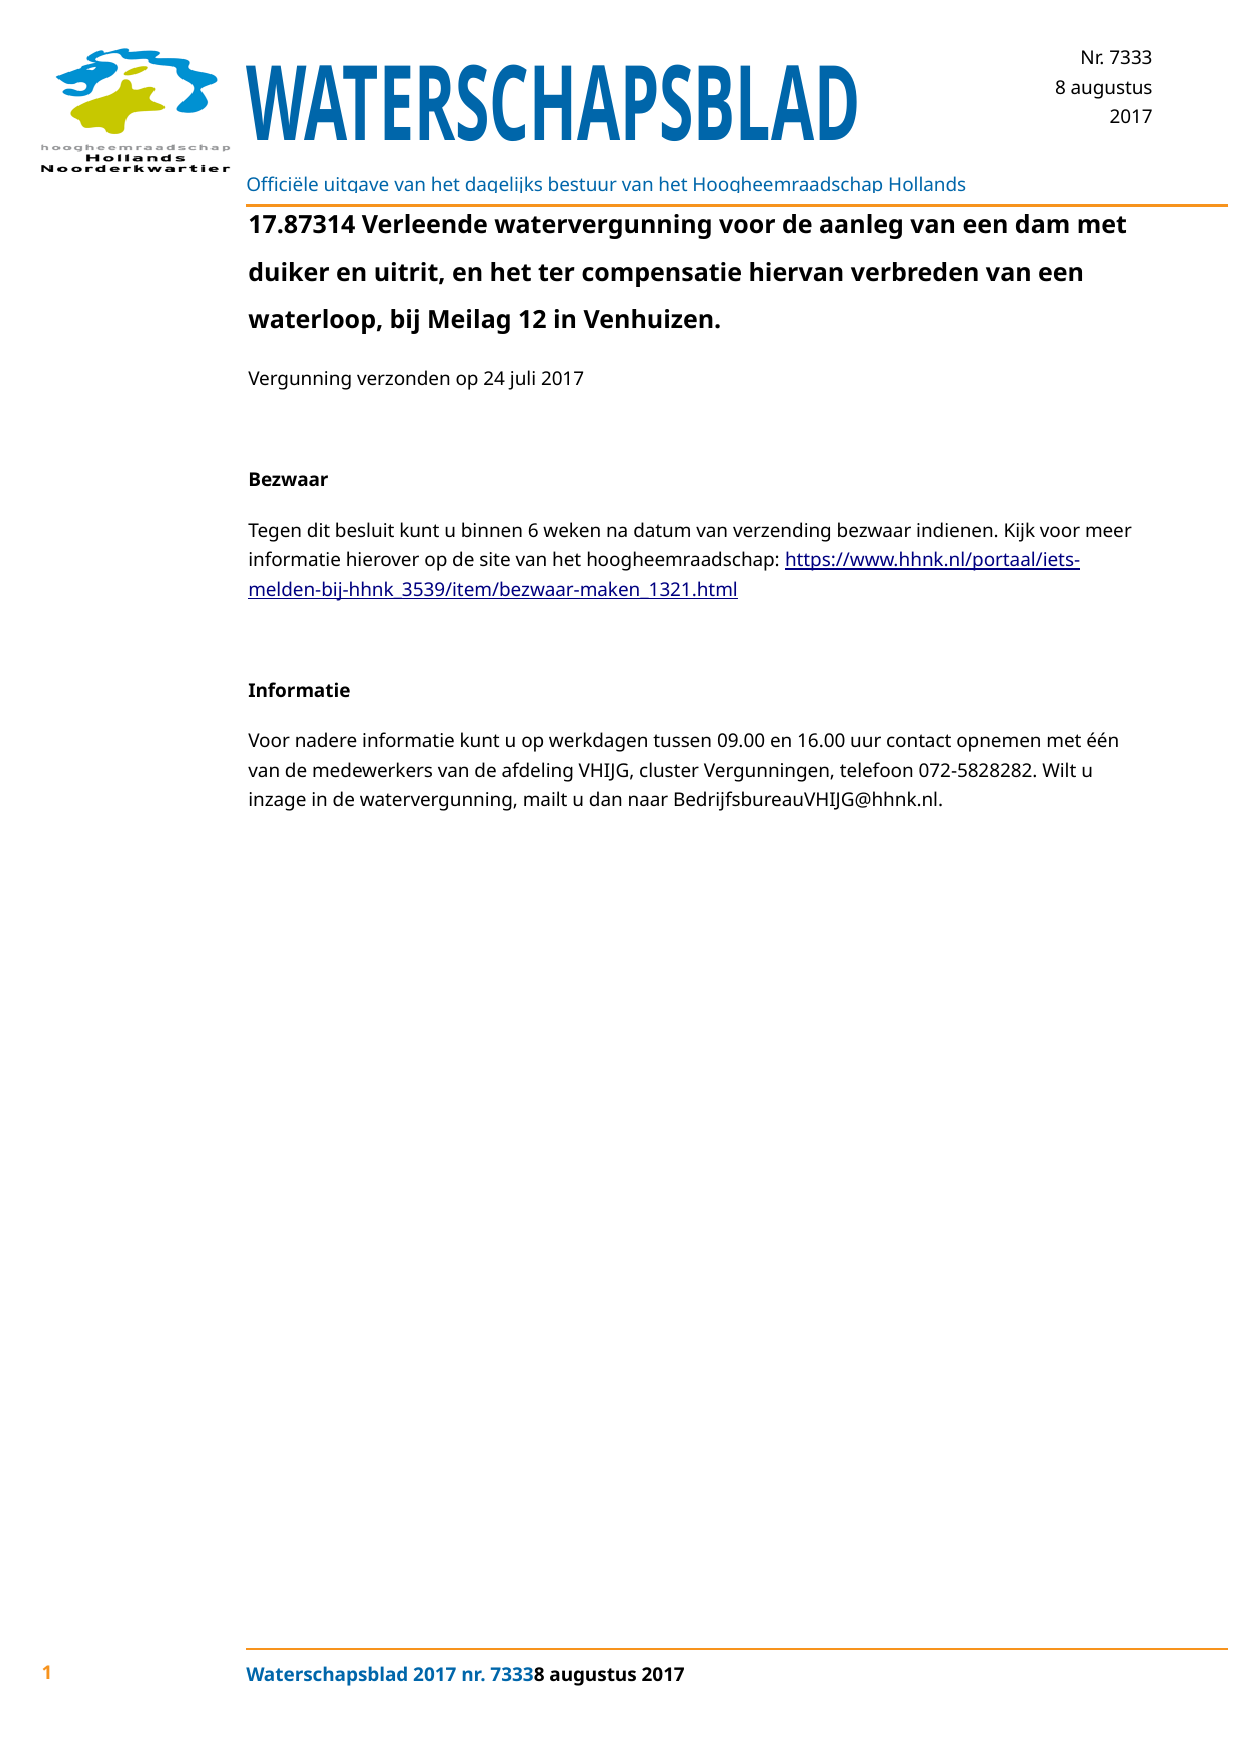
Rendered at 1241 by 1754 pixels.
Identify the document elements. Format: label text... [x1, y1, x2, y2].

picture [41, 47, 231, 172]
text Tegen dit besluit kunt u binnen 6 weken na datum van verzending bezwaar indienen. Kijk voor meer informatie hierover op de site van het hoogheemraadschap: https://www.hhnk.nl/portaal/iets-melden-bij-hhnk_3539/item/bezwaar-maken_1321.html [248, 517, 1152, 602]
text Informatie [248, 677, 1152, 702]
text Vergunning verzonden op 24 juli 2017 [248, 366, 1152, 391]
text Voor nadere informatie kunt u op werkdagen tussen 09.00 en 16.00 uur contact opnemen met één van de medewerkers van de afdeling VHIJG, cluster Vergunningen, telefoon 072-5828282. Wilt u inzage in de watervergunning, mailt u dan naar BedrijfsbureauVHIJG@hhnk.nl. [248, 727, 1152, 812]
text Bezwaar [248, 466, 1152, 492]
text 17.87314 Verleende watervergunning voor de aanleg van een dam met duiker en uitrit, en het ter compensatie hiervan verbreden van een waterloop, bij Meilag 12 in Venhuizen. [248, 207, 1152, 336]
